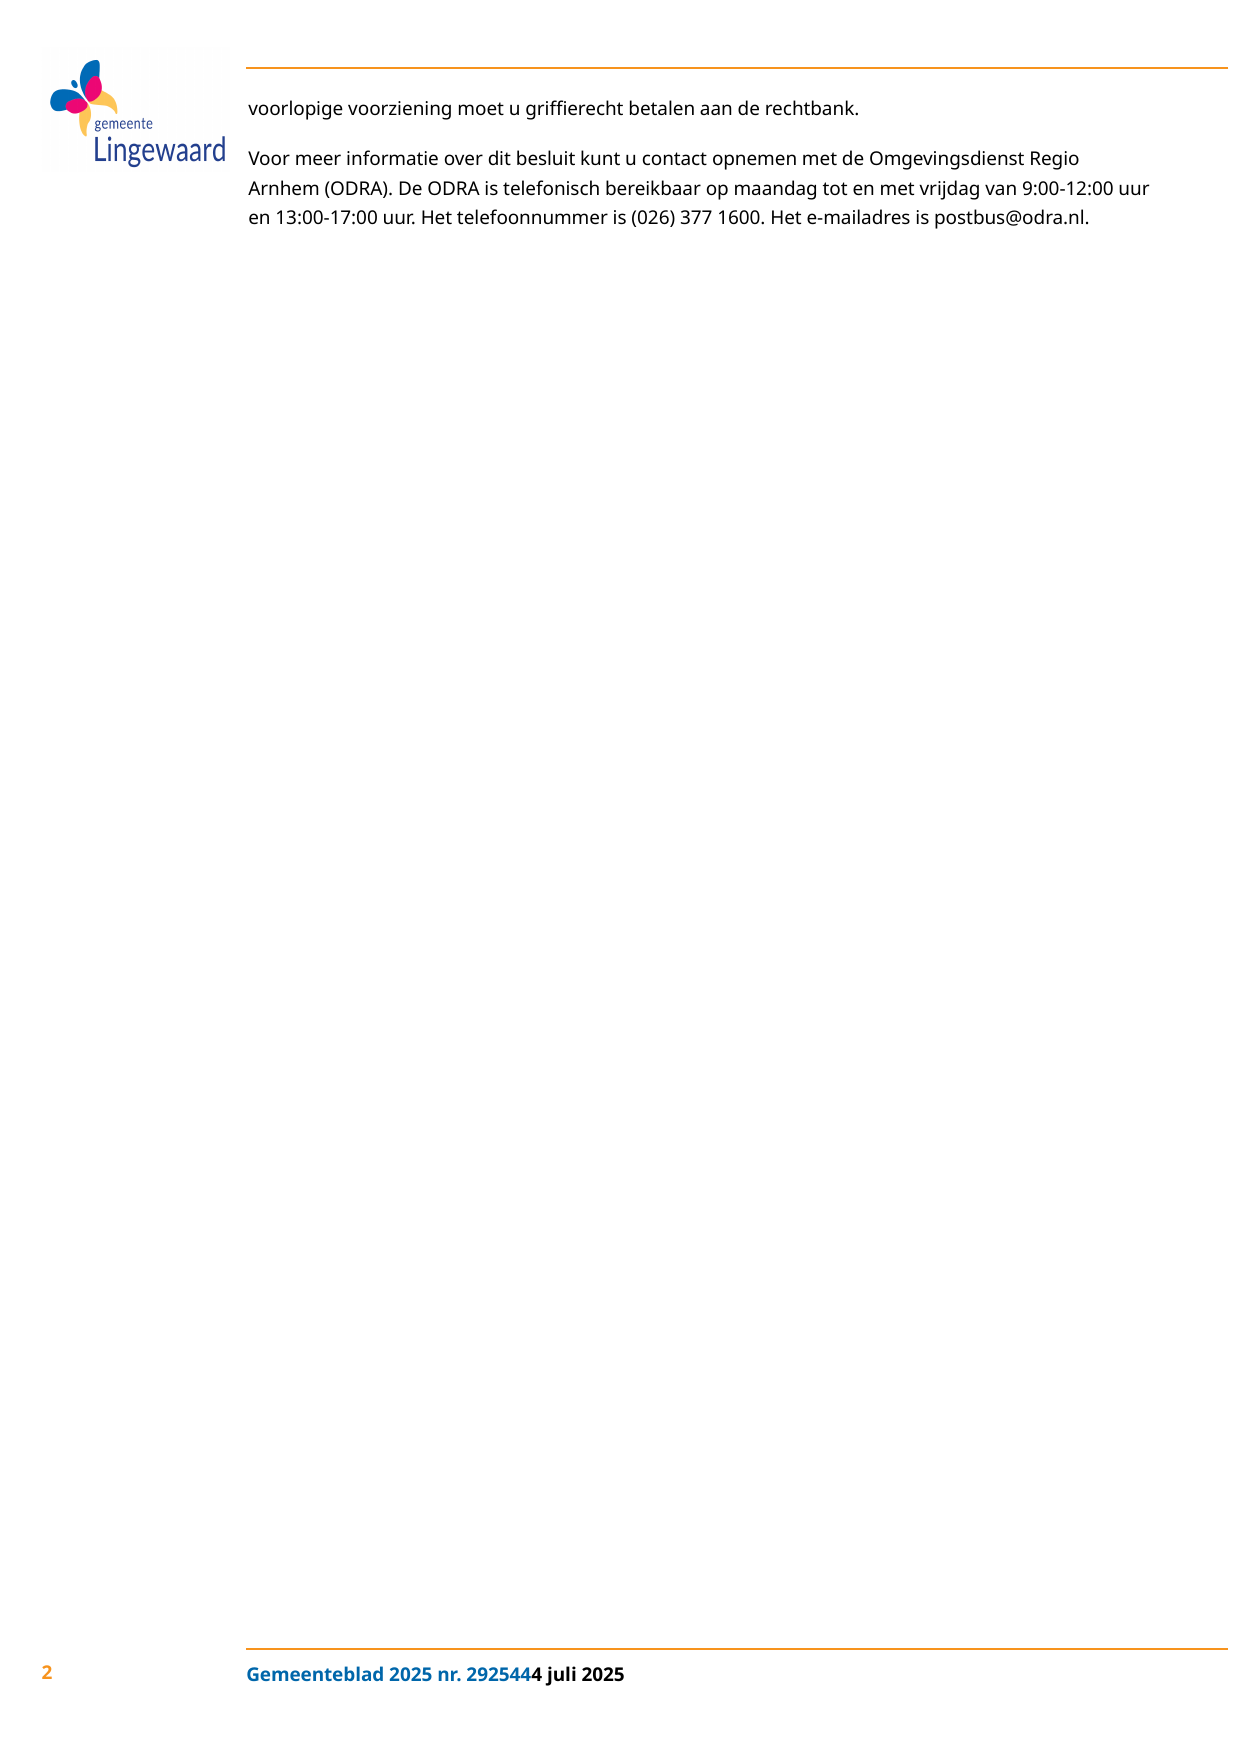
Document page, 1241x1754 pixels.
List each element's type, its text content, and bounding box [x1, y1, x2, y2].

picture [41, 47, 231, 172]
text Voor meer informatie over dit besluit kunt u contact opnemen met de Omgevingsdienst Regio Arnhem (ODRA). De ODRA is telefonisch bereikbaar op maandag tot en met vrijdag van 9:00-12:00 uur en 13:00-17:00 uur. Het telefoonnummer is (026) 377 1600. Het e-mailadres is postbus@odra.nl. [248, 145, 1152, 230]
text voorlopige voorziening moet u griffierecht betalen aan de rechtbank. [248, 95, 1152, 121]
